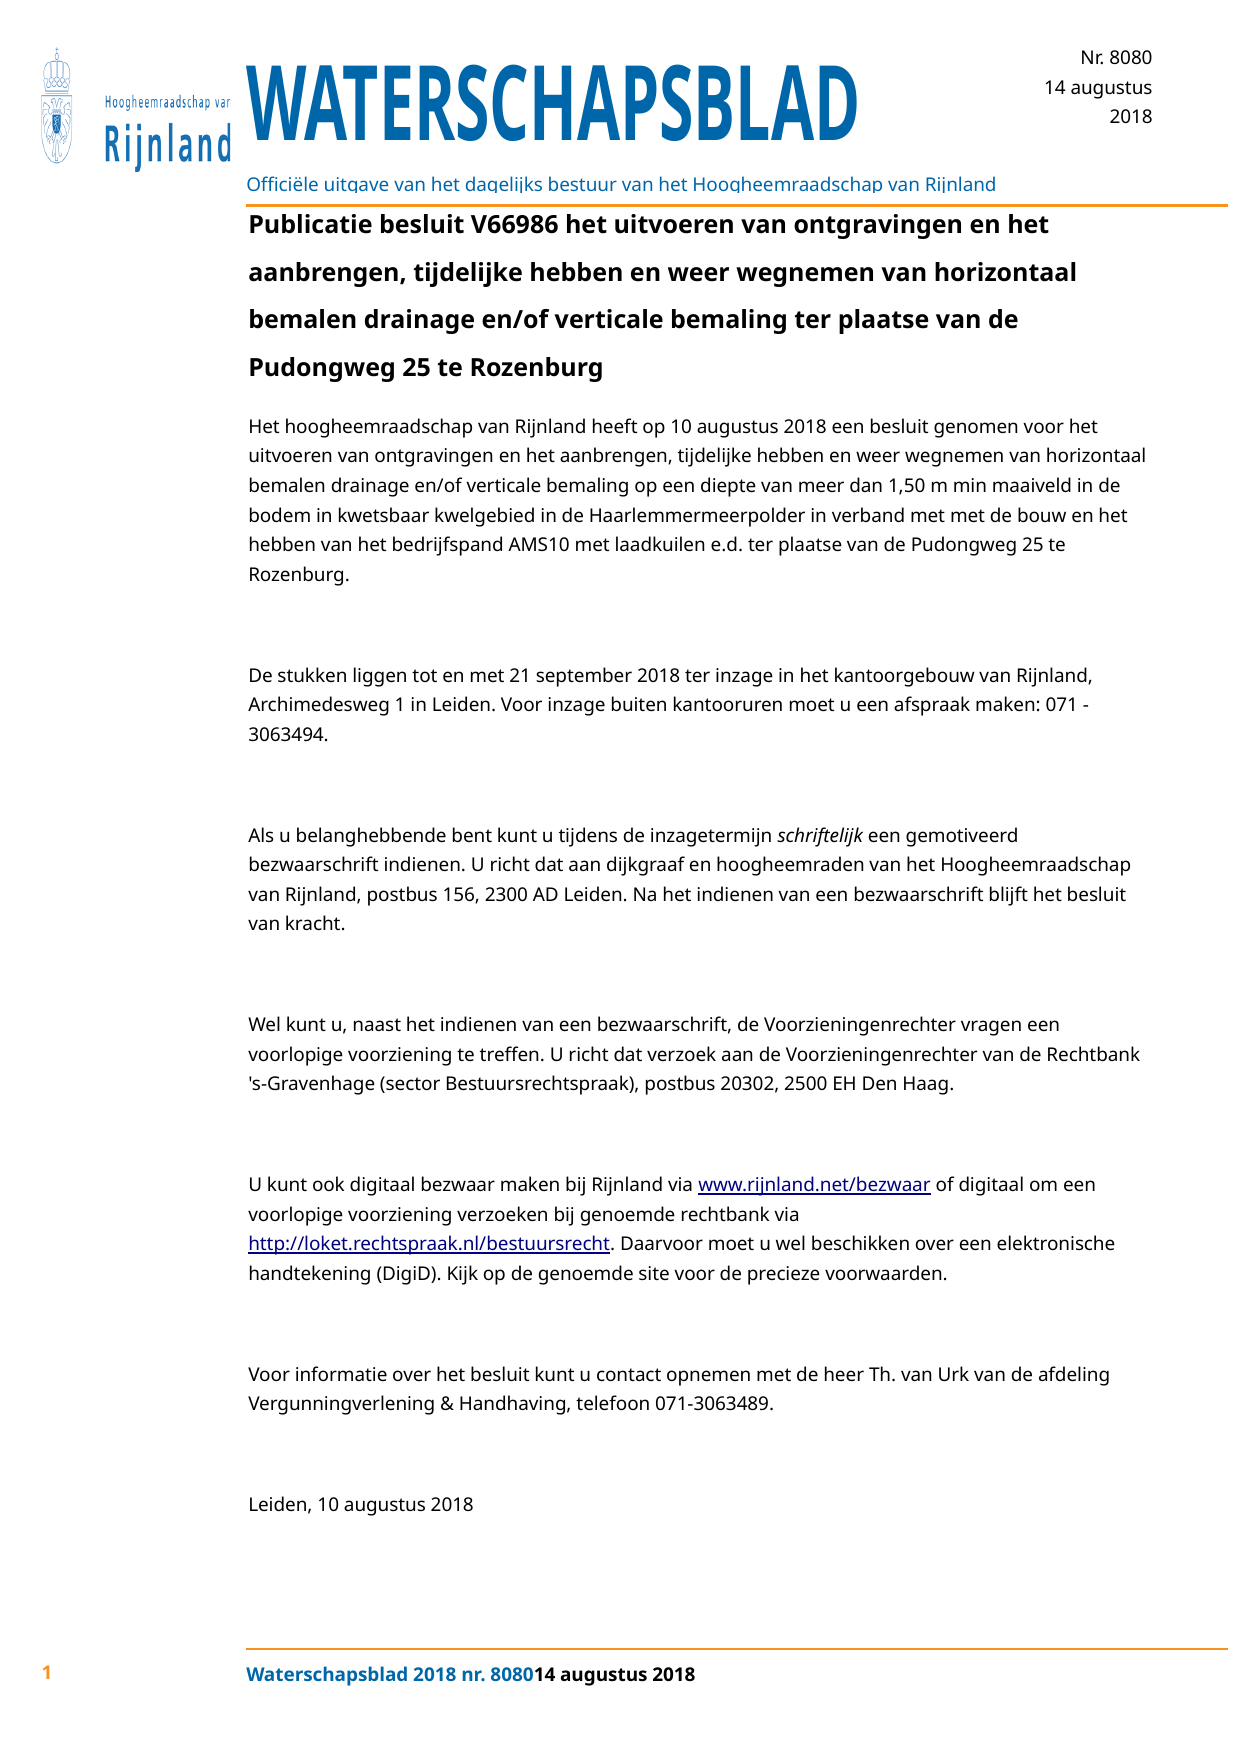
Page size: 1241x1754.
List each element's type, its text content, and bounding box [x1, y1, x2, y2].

text U kunt ook digitaal bezwaar maken bij Rijnland via www.rijnland.net/bezwaar of digitaal om een voorlopige voorziening verzoeken bij genoemde rechtbank via http://loket.rechtspraak.nl/bestuursrecht. Daarvoor moet u wel beschikken over een elektronische handtekening (DigiD). Kijk op de genoemde site voor de precieze voorwaarden. [248, 1171, 1152, 1286]
text Wel kunt u, naast het indienen van een bezwaarschrift, de Voorzieningenrechter vragen een voorlopige voorziening te treffen. U richt dat verzoek aan de Voorzieningenrechter van de Rechtbank 's-Gravenhage (sector Bestuursrechtspraak), postbus 20302, 2500 EH Den Haag. [248, 1011, 1152, 1096]
text Publicatie besluit V66986 het uitvoeren van ontgravingen en het aanbrengen, tijdelijke hebben en weer wegnemen van horizontaal bemalen drainage en/of verticale bemaling ter plaatse van de Pudongweg 25 te Rozenburg [248, 207, 1152, 384]
text De stukken liggen tot en met 21 september 2018 ter inzage in het kantoorgebouw van Rijnland, Archimedesweg 1 in Leiden. Voor inzage buiten kantooruren moet u een afspraak maken: 071 - 3063494. [248, 662, 1152, 747]
picture [41, 47, 231, 172]
text Voor informatie over het besluit kunt u contact opnemen met de heer Th. van Urk van de afdeling Vergunningverlening & Handhaving, telefoon 071-3063489. [248, 1361, 1152, 1416]
text Het hoogheemraadschap van Rijnland heeft op 10 augustus 2018 een besluit genomen voor het uitvoeren van ontgravingen en het aanbrengen, tijdelijke hebben en weer wegnemen van horizontaal bemalen drainage en/of verticale bemaling op een diepte van meer dan 1,50 m min maaiveld in de bodem in kwetsbaar kwelgebied in de Haarlemmermeerpolder in verband met met de bouw en het hebben van het bedrijfspand AMS10 met laadkuilen e.d. ter plaatse van de Pudongweg 25 te Rozenburg. [248, 413, 1152, 587]
text Als u belanghebbende bent kunt u tijdens de inzagetermijn schriftelijk een gemotiveerd bezwaarschrift indienen. U richt dat aan dijkgraaf en hoogheemraden van het Hoogheemraadschap van Rijnland, postbus 156, 2300 AD Leiden. Na het indienen van een bezwaarschrift blijft het besluit van kracht. [248, 822, 1152, 936]
text Leiden, 10 augustus 2018 [248, 1491, 1152, 1517]
